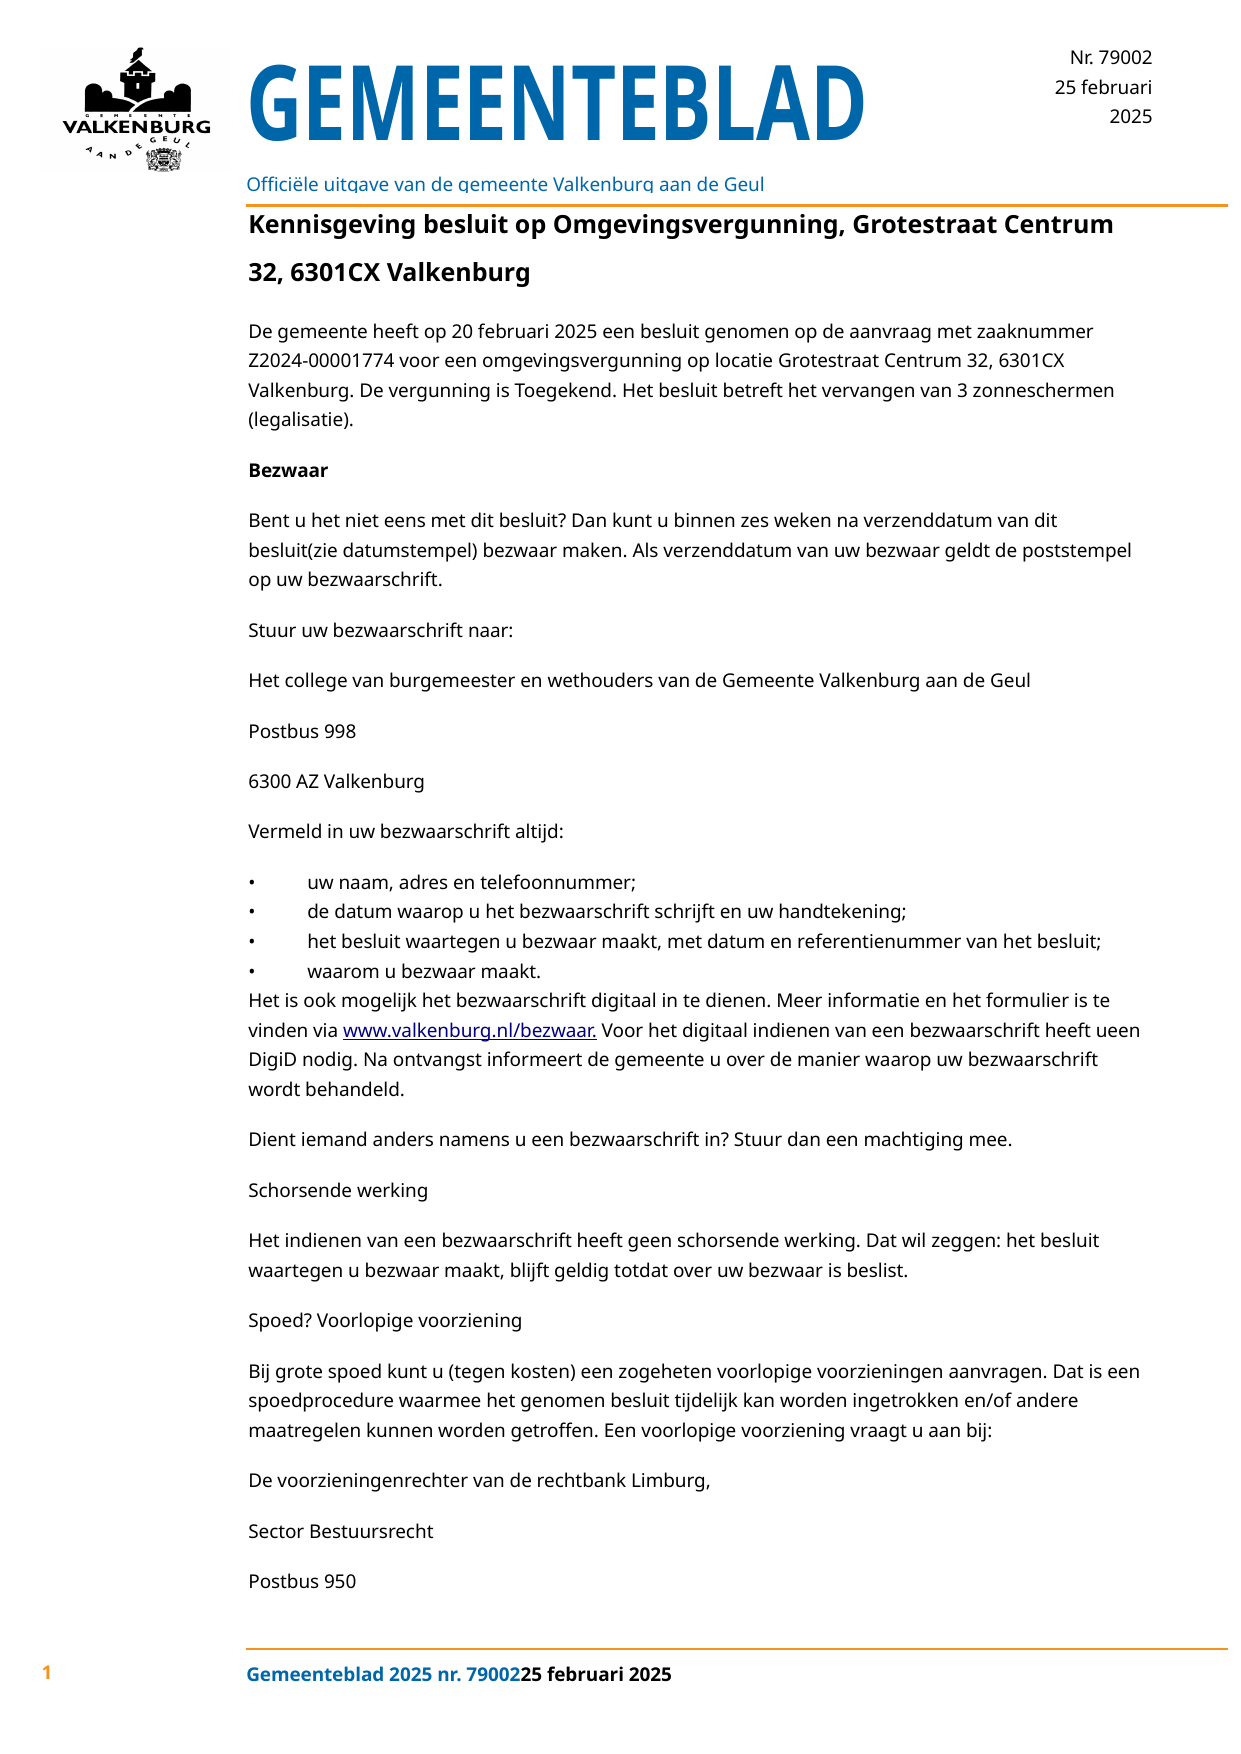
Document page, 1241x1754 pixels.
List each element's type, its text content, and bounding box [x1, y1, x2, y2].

list de datum waarop u het bezwaarschrift schrijft en uw handtekening; [248, 899, 1152, 924]
text Dient iemand anders namens u een bezwaarschrift in? Stuur dan een machtiging mee. [248, 1127, 1152, 1152]
text Bent u het niet eens met dit besluit? Dan kunt u binnen zes weken na verzenddatum van dit besluit(zie datumstempel) bezwaar maken. Als verzenddatum van uw bezwaar geldt de poststempel op uw bezwaarschrift. [248, 507, 1152, 592]
text Stuur uw bezwaarschrift naar: [248, 617, 1152, 643]
text 6300 AZ Valkenburg [248, 768, 1152, 794]
text Het is ook mogelijk het bezwaarschrift digitaal in te dienen. Meer informatie en het formulier is te vinden via www.valkenburg.nl/bezwaar. Voor het digitaal indienen van een bezwaarschrift heeft ueen DigiD nodig. Na ontvangst informeert de gemeente u over de manier waarop uw bezwaarschrift wordt behandeld. [248, 987, 1152, 1102]
list het besluit waartegen u bezwaar maakt, met datum en referentienummer van het besluit; [248, 928, 1152, 954]
text Bezwaar [248, 457, 1152, 483]
text Postbus 998 [248, 718, 1152, 744]
text Schorsende werking [248, 1177, 1152, 1203]
text Kennisgeving besluit op Omgevingsvergunning, Grotestraat Centrum 32, 6301CX Valkenburg [248, 207, 1152, 288]
picture [41, 47, 231, 172]
list waarom u bezwaar maakt. [248, 958, 1152, 984]
list uw naam, adres en telefoonnummer; [248, 869, 1152, 895]
text Spoed? Voorlopige voorziening [248, 1307, 1152, 1333]
text Vermeld in uw bezwaarschrift altijd: [248, 819, 1152, 844]
text Het indienen van een bezwaarschrift heeft geen schorsende werking. Dat wil zeggen: het besluit waartegen u bezwaar maakt, blijft geldig totdat over uw bezwaar is beslist. [248, 1227, 1152, 1283]
text Bij grote spoed kunt u (tegen kosten) een zogeheten voorlopige voorzieningen aanvragen. Dat is een spoedprocedure waarmee het genomen besluit tijdelijk kan worden ingetrokken en/of andere maatregelen kunnen worden getroffen. Een voorlopige voorziening vraagt u aan bij: [248, 1358, 1152, 1443]
text Postbus 950 [248, 1568, 1152, 1594]
text Sector Bestuursrecht [248, 1518, 1152, 1544]
text Het college van burgemeester en wethouders van de Gemeente Valkenburg aan de Geul [248, 667, 1152, 693]
text De voorzieningenrechter van de rechtbank Limburg, [248, 1467, 1152, 1493]
text De gemeente heeft op 20 februari 2025 een besluit genomen op de aanvraag met zaaknummer Z2024-00001774 voor een omgevingsvergunning op locatie Grotestraat Centrum 32, 6301CX Valkenburg. De vergunning is Toegekend. Het besluit betreft het vervangen van 3 zonneschermen (legalisatie). [248, 318, 1152, 432]
